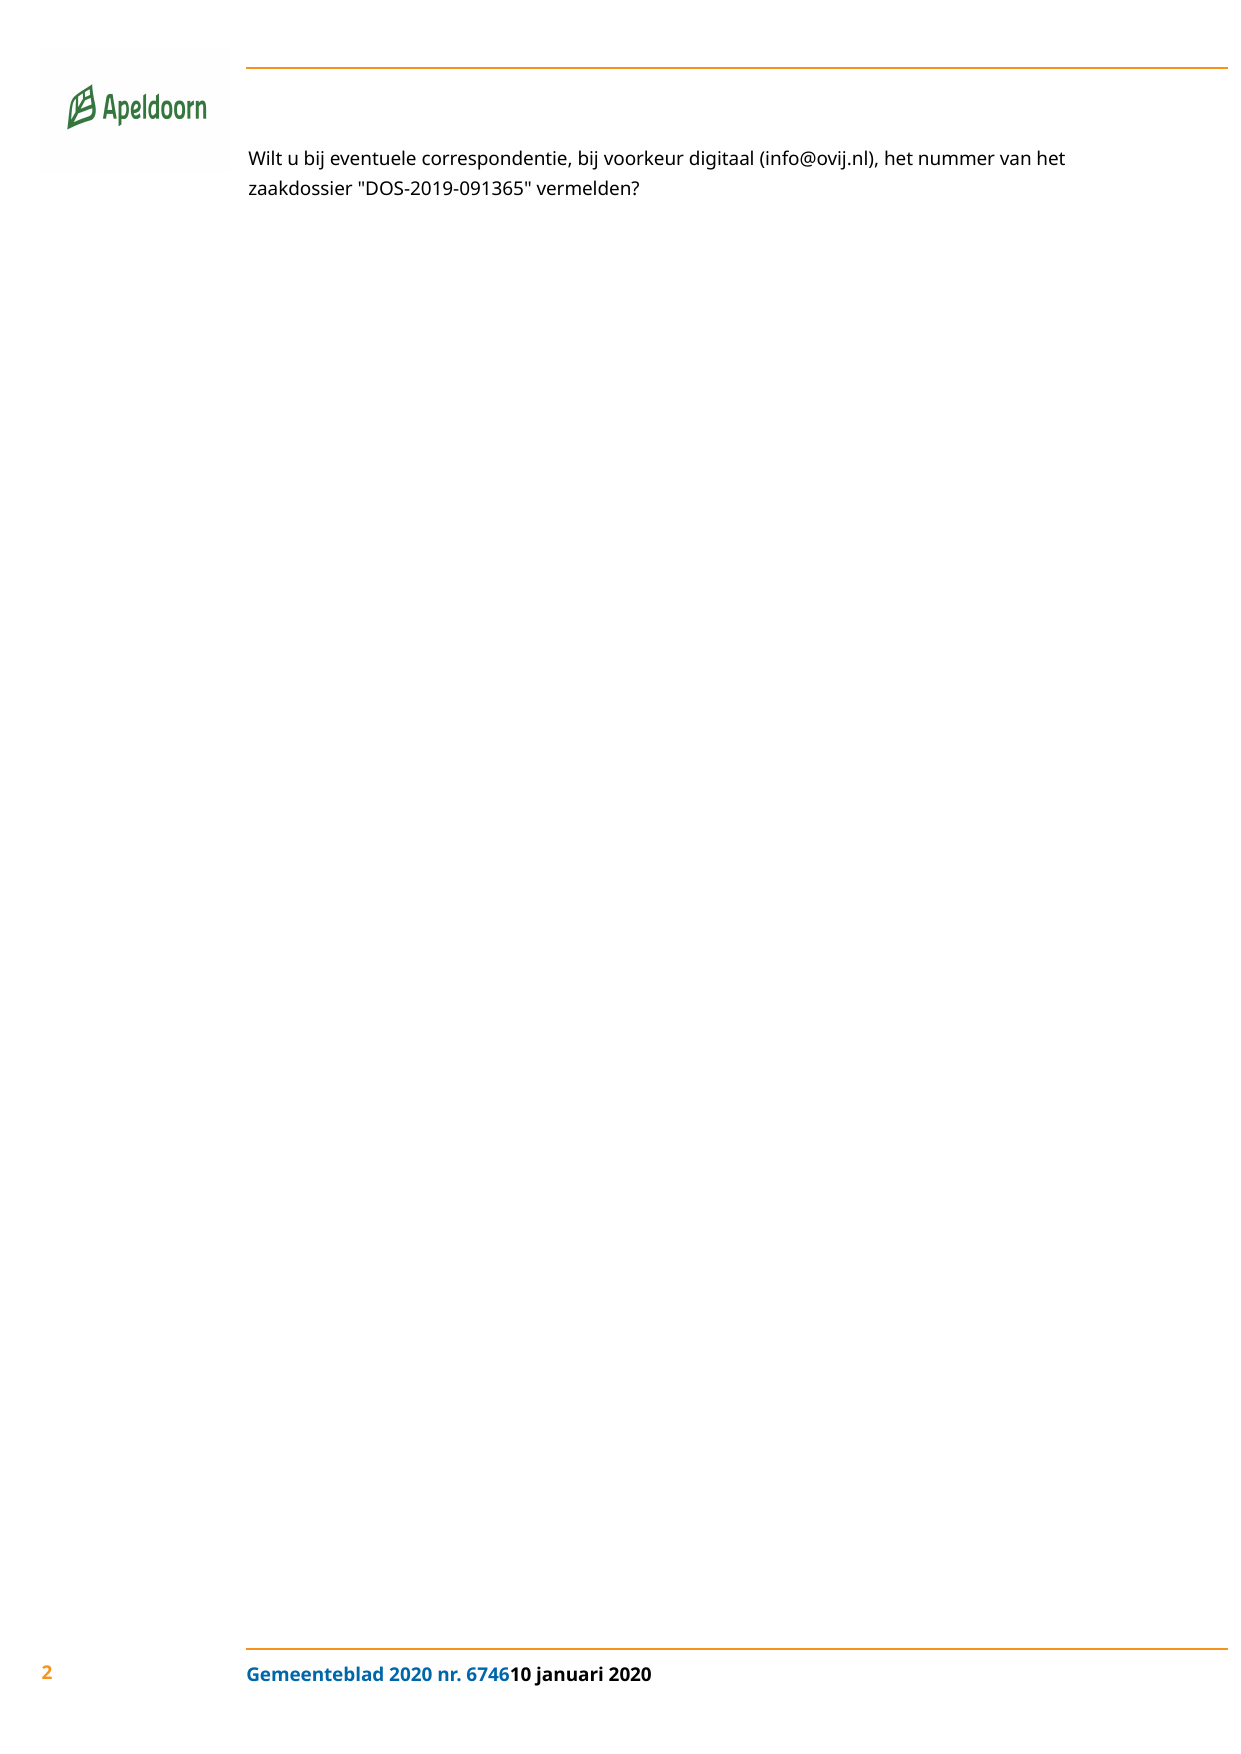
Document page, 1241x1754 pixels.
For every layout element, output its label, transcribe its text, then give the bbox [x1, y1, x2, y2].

text Wilt u bij eventuele correspondentie, bij voorkeur digitaal (info@ovij.nl), het nummer van het zaakdossier "DOS-2019-091365" vermelden? [248, 145, 1152, 201]
picture [41, 47, 231, 172]
